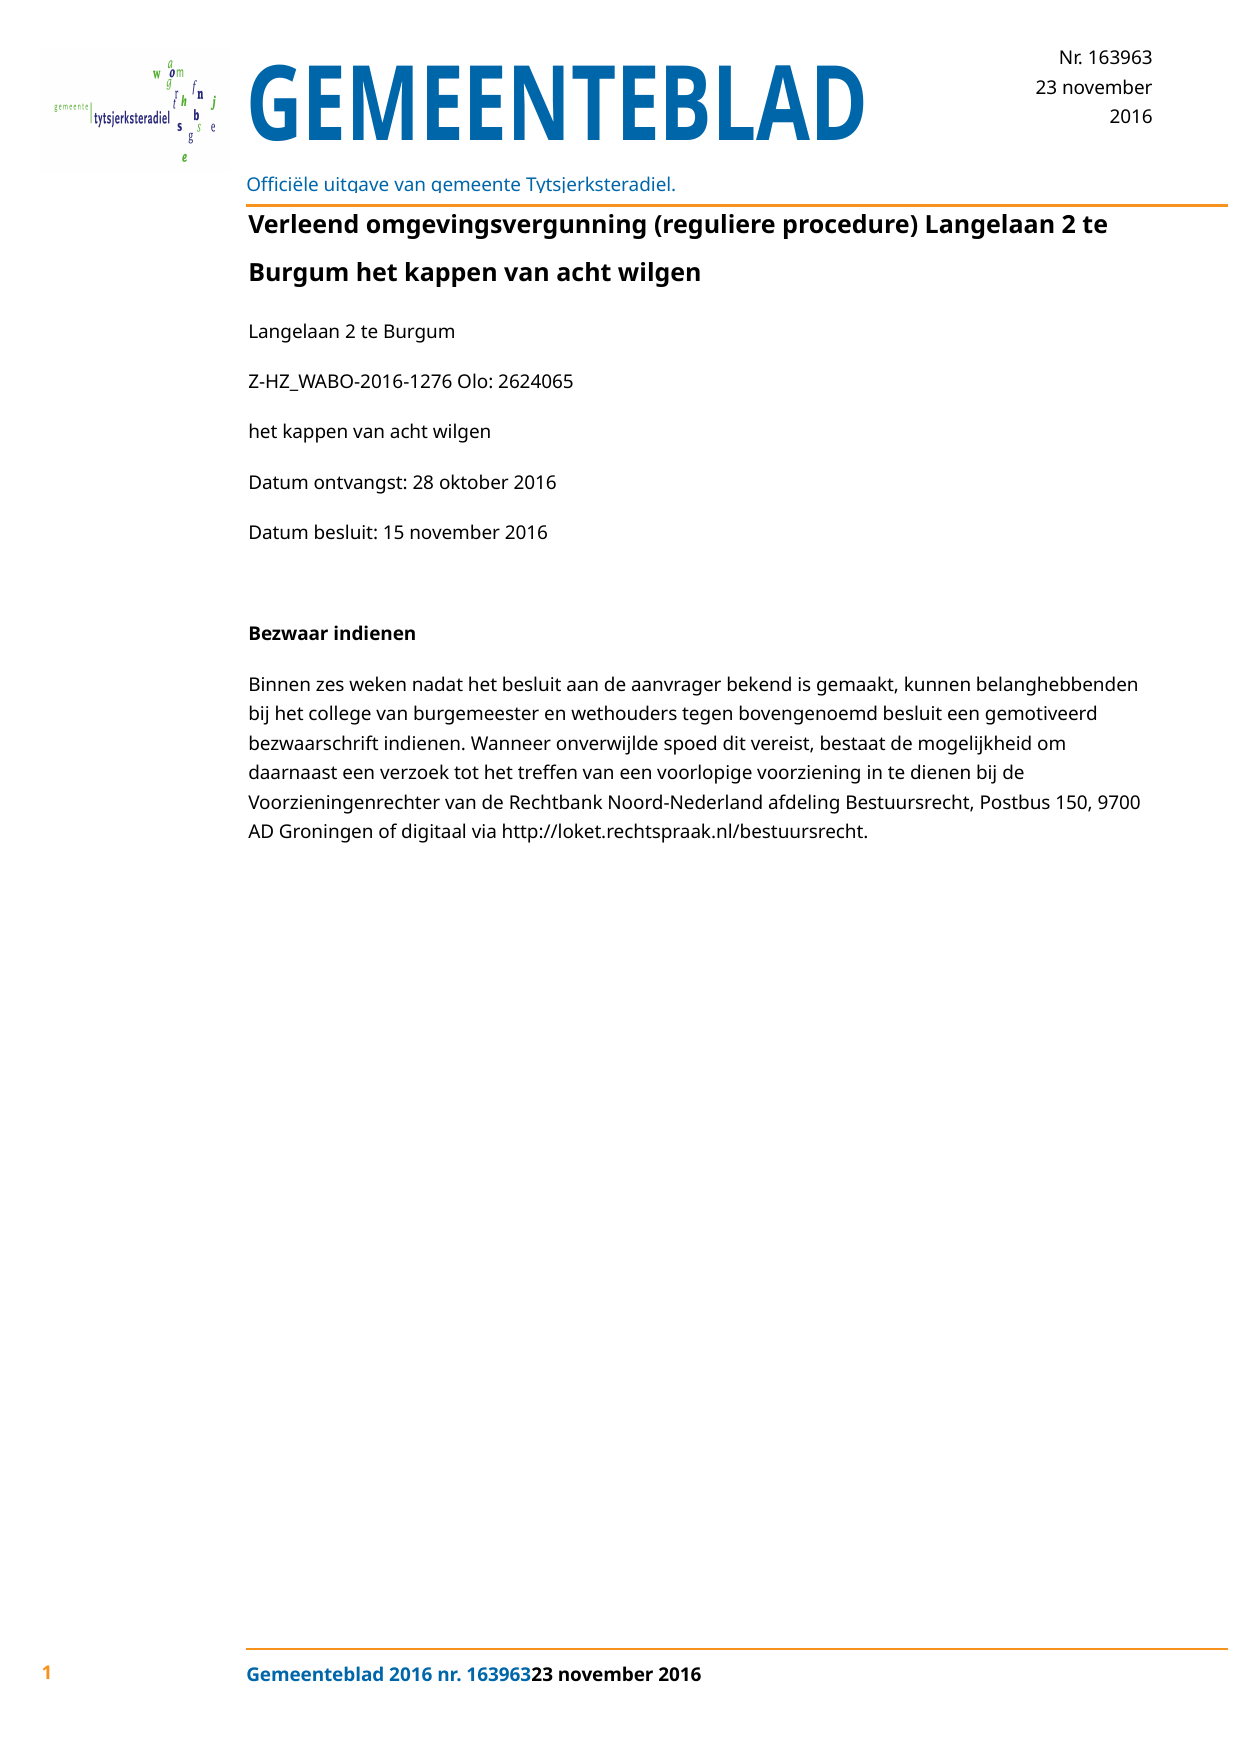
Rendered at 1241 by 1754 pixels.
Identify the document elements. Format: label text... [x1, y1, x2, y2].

text het kappen van acht wilgen [248, 419, 1152, 444]
text Bezwaar indienen [248, 620, 1152, 646]
text Datum ontvangst: 28 oktober 2016 [248, 469, 1152, 495]
text Langelaan 2 te Burgum [248, 318, 1152, 344]
text Verleend omgevingsvergunning (reguliere procedure) Langelaan 2 te Burgum het kappen van acht wilgen [248, 207, 1152, 288]
text Datum besluit: 15 november 2016 [248, 519, 1152, 545]
text Binnen zes weken nadat het besluit aan de aanvrager bekend is gemaakt, kunnen belanghebbenden bij het college van burgemeester en wethouders tegen bovengenoemd besluit een gemotiveerd bezwaarschrift indienen. Wanneer onverwijlde spoed dit vereist, bestaat de mogelijkheid om daarnaast een verzoek tot het treffen van een voorlopige voorziening in te dienen bij de Voorzieningenrechter van de Rechtbank Noord-Nederland afdeling Bestuursrecht, Postbus 150, 9700 AD Groningen of digitaal via http://loket.rechtspraak.nl/bestuursrecht. [248, 671, 1152, 844]
text Z-HZ_WABO-2016-1276 Olo: 2624065 [248, 368, 1152, 394]
picture [41, 47, 231, 172]
